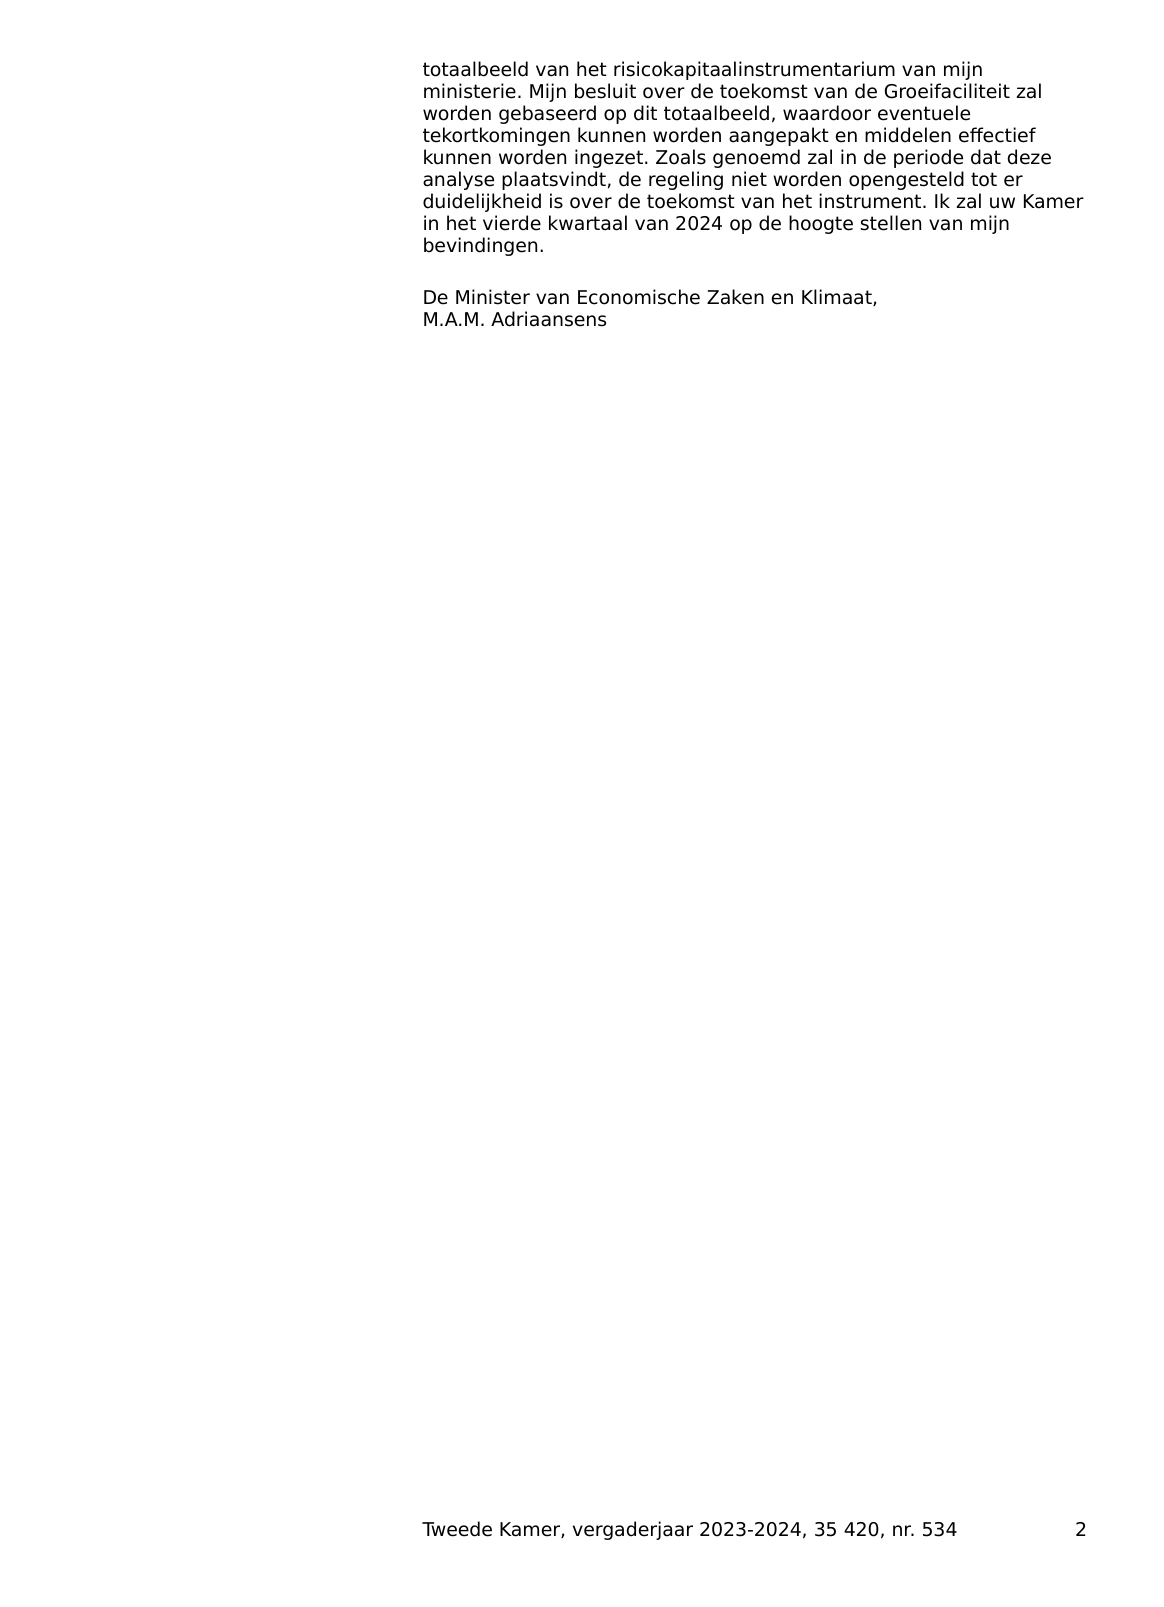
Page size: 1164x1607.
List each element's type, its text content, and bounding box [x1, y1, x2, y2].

text De Minister van Economische Zaken en Klimaat, M.A.M. Adriaansens [422, 287, 1087, 331]
text totaalbeeld van het risicokapitaalinstrumentarium van mijn ministerie. Mijn besluit over de toekomst van de Groeifaciliteit zal worden gebaseerd op dit totaalbeeld, waardoor eventuele tekortkomingen kunnen worden aangepakt en middelen effectief kunnen worden ingezet. Zoals genoemd zal in de periode dat deze analyse plaatsvindt, de regeling niet worden opengesteld tot er duidelijkheid is over de toekomst van het instrument. Ik zal uw Kamer in het vierde kwartaal van 2024 op de hoogte stellen van mijn bevindingen. [422, 59, 1087, 257]
